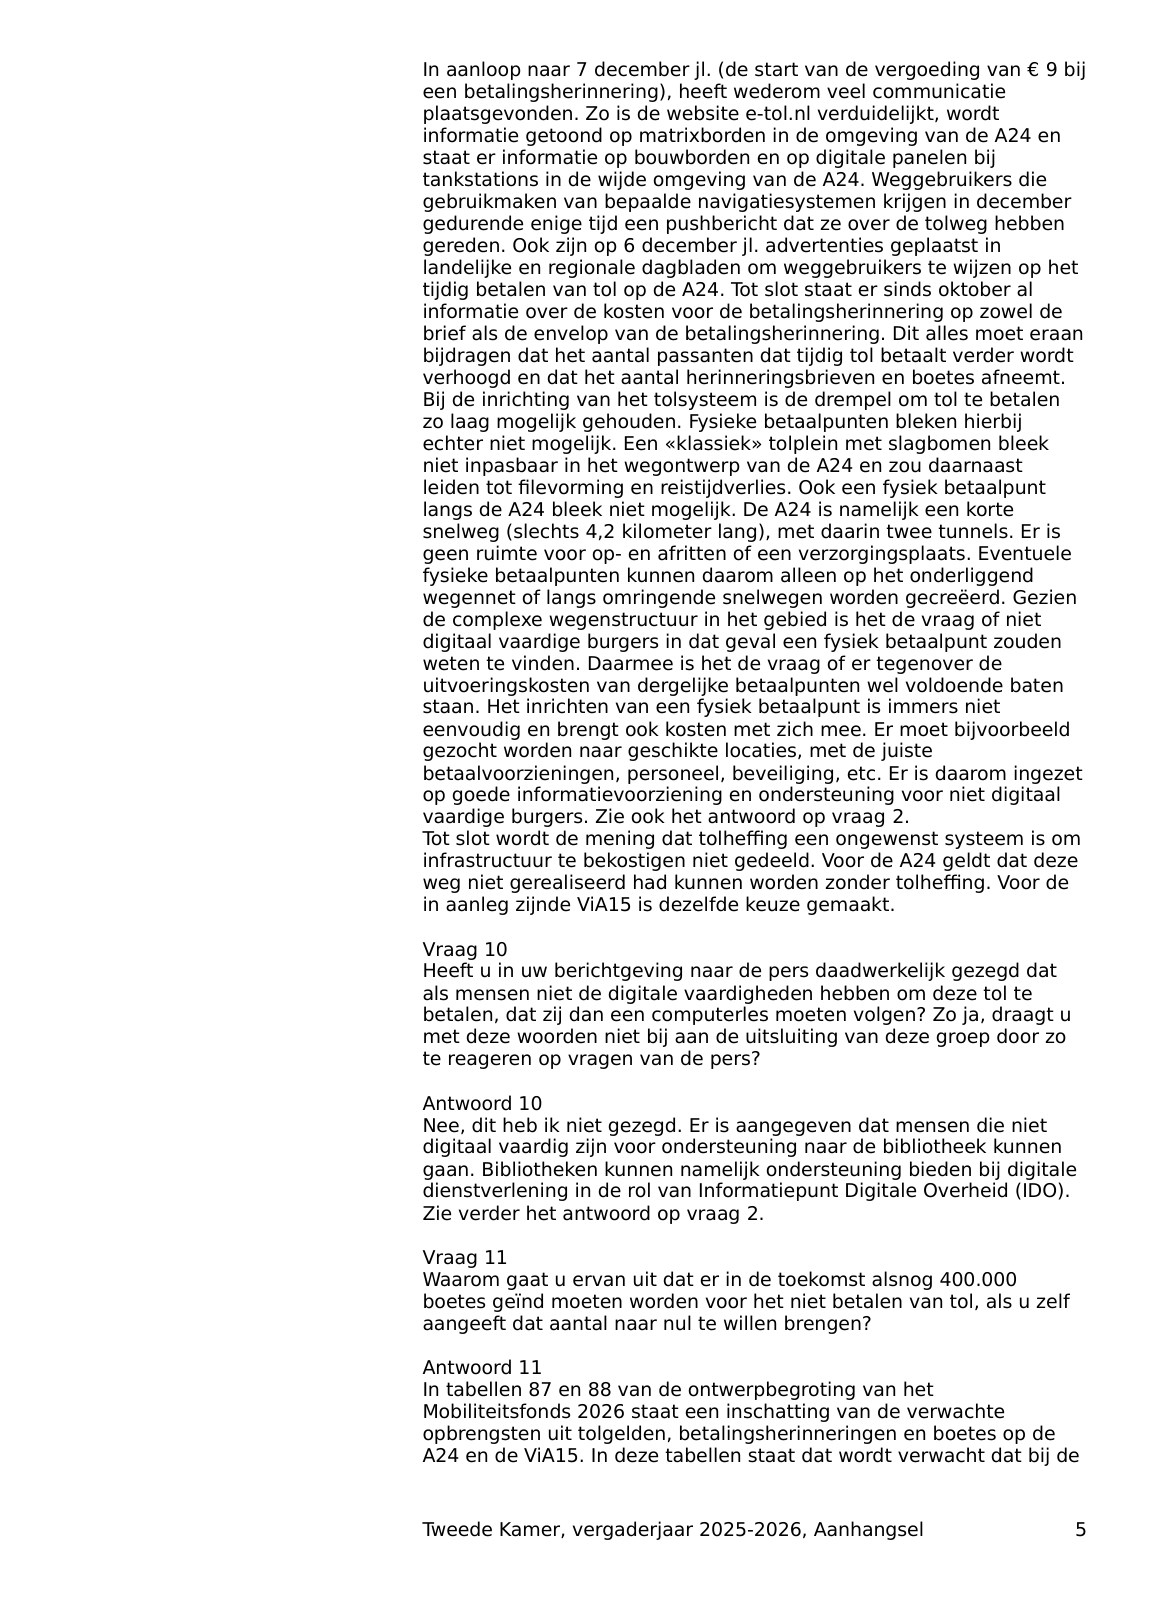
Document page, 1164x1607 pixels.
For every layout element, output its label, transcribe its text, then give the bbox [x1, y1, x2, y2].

text Antwoord 11 [422, 1357, 1087, 1379]
text Bij de inrichting van het tolsysteem is de drempel om tol te betalen zo laag mogelijk gehouden. Fysieke betaalpunten bleken hierbij echter niet mogelijk. Een «klassiek» tolplein met slagbomen bleek niet inpasbaar in het wegontwerp van de A24 en zou daarnaast leiden tot filevorming en reistijdverlies. Ook een fysiek betaalpunt langs de A24 bleek niet mogelijk. De A24 is namelijk een korte snelweg (slechts 4,2 kilometer lang), met daarin twee tunnels. Er is geen ruimte voor op- en afritten of een verzorgingsplaats. Eventuele fysieke betaalpunten kunnen daarom alleen op het onderliggend wegennet of langs omringende snelwegen worden gecreëerd. Gezien de complexe wegenstructuur in het gebied is het de vraag of niet digitaal vaardige burgers in dat geval een fysiek betaalpunt zouden weten te vinden. Daarmee is het de vraag of er tegenover de uitvoeringskosten van dergelijke betaalpunten wel voldoende baten staan. Het inrichten van een fysiek betaalpunt is immers niet eenvoudig en brengt ook kosten met zich mee. Er moet bijvoorbeeld gezocht worden naar geschikte locaties, met de juiste betaalvoorzieningen, personeel, beveiliging, etc. Er is daarom ingezet op goede informatievoorziening en ondersteuning voor niet digitaal vaardige burgers. Zie ook het antwoord op vraag 2. [422, 389, 1087, 828]
text In tabellen 87 en 88 van de ontwerpbegroting van het Mobiliteitsfonds 2026 staat een inschatting van de verwachte opbrengsten uit tolgelden, betalingsherinneringen en boetes op de A24 en de ViA15. In deze tabellen staat dat wordt verwacht dat bij de [422, 1379, 1087, 1467]
text Vraag 11 [422, 1247, 1087, 1268]
text Vraag 10 [422, 938, 1087, 960]
text Nee, dit heb ik niet gezegd. Er is aangegeven dat mensen die niet digitaal vaardig zijn voor ondersteuning naar de bibliotheek kunnen gaan. Bibliotheken kunnen namelijk ondersteuning bieden bij digitale dienstverlening in de rol van Informatiepunt Digitale Overheid (IDO). Zie verder het antwoord op vraag 2. [422, 1114, 1087, 1224]
text Tot slot wordt de mening dat tolheffing een ongewenst systeem is om infrastructuur te bekostigen niet gedeeld. Voor de A24 geldt dat deze weg niet gerealiseerd had kunnen worden zonder tolheffing. Voor de in aanleg zijnde ViA15 is dezelfde keuze gemaakt. [422, 828, 1087, 916]
text In aanloop naar 7 december jl. (de start van de vergoeding van € 9 bij een betalingsherinnering), heeft wederom veel communicatie plaatsgevonden. Zo is de website e-tol.nl verduidelijkt, wordt informatie getoond op matrixborden in de omgeving van de A24 en staat er informatie op bouwborden en op digitale panelen bij tankstations in de wijde omgeving van de A24. Weggebruikers die gebruikmaken van bepaalde navigatiesystemen krijgen in december gedurende enige tijd een pushbericht dat ze over de tolweg hebben gereden. Ook zijn op 6 december jl. advertenties geplaatst in landelijke en regionale dagbladen om weggebruikers te wijzen op het tijdig betalen van tol op de A24. Tot slot staat er sinds oktober al informatie over de kosten voor de betalingsherinnering op zowel de brief als de envelop van de betalingsherinnering. Dit alles moet eraan bijdragen dat het aantal passanten dat tijdig tol betaalt verder wordt verhoogd en dat het aantal herinneringsbrieven en boetes afneemt. [422, 59, 1087, 389]
text Heeft u in uw berichtgeving naar de pers daadwerkelijk gezegd dat als mensen niet de digitale vaardigheden hebben om deze tol te betalen, dat zij dan een computerles moeten volgen? Zo ja, draagt u met deze woorden niet bij aan de uitsluiting van deze groep door zo te reageren op vragen van de pers? [422, 960, 1087, 1070]
text Waarom gaat u ervan uit dat er in de toekomst alsnog 400.000 boetes geïnd moeten worden voor het niet betalen van tol, als u zelf aangeeft dat aantal naar nul te willen brengen? [422, 1268, 1087, 1334]
text Antwoord 10 [422, 1092, 1087, 1114]
